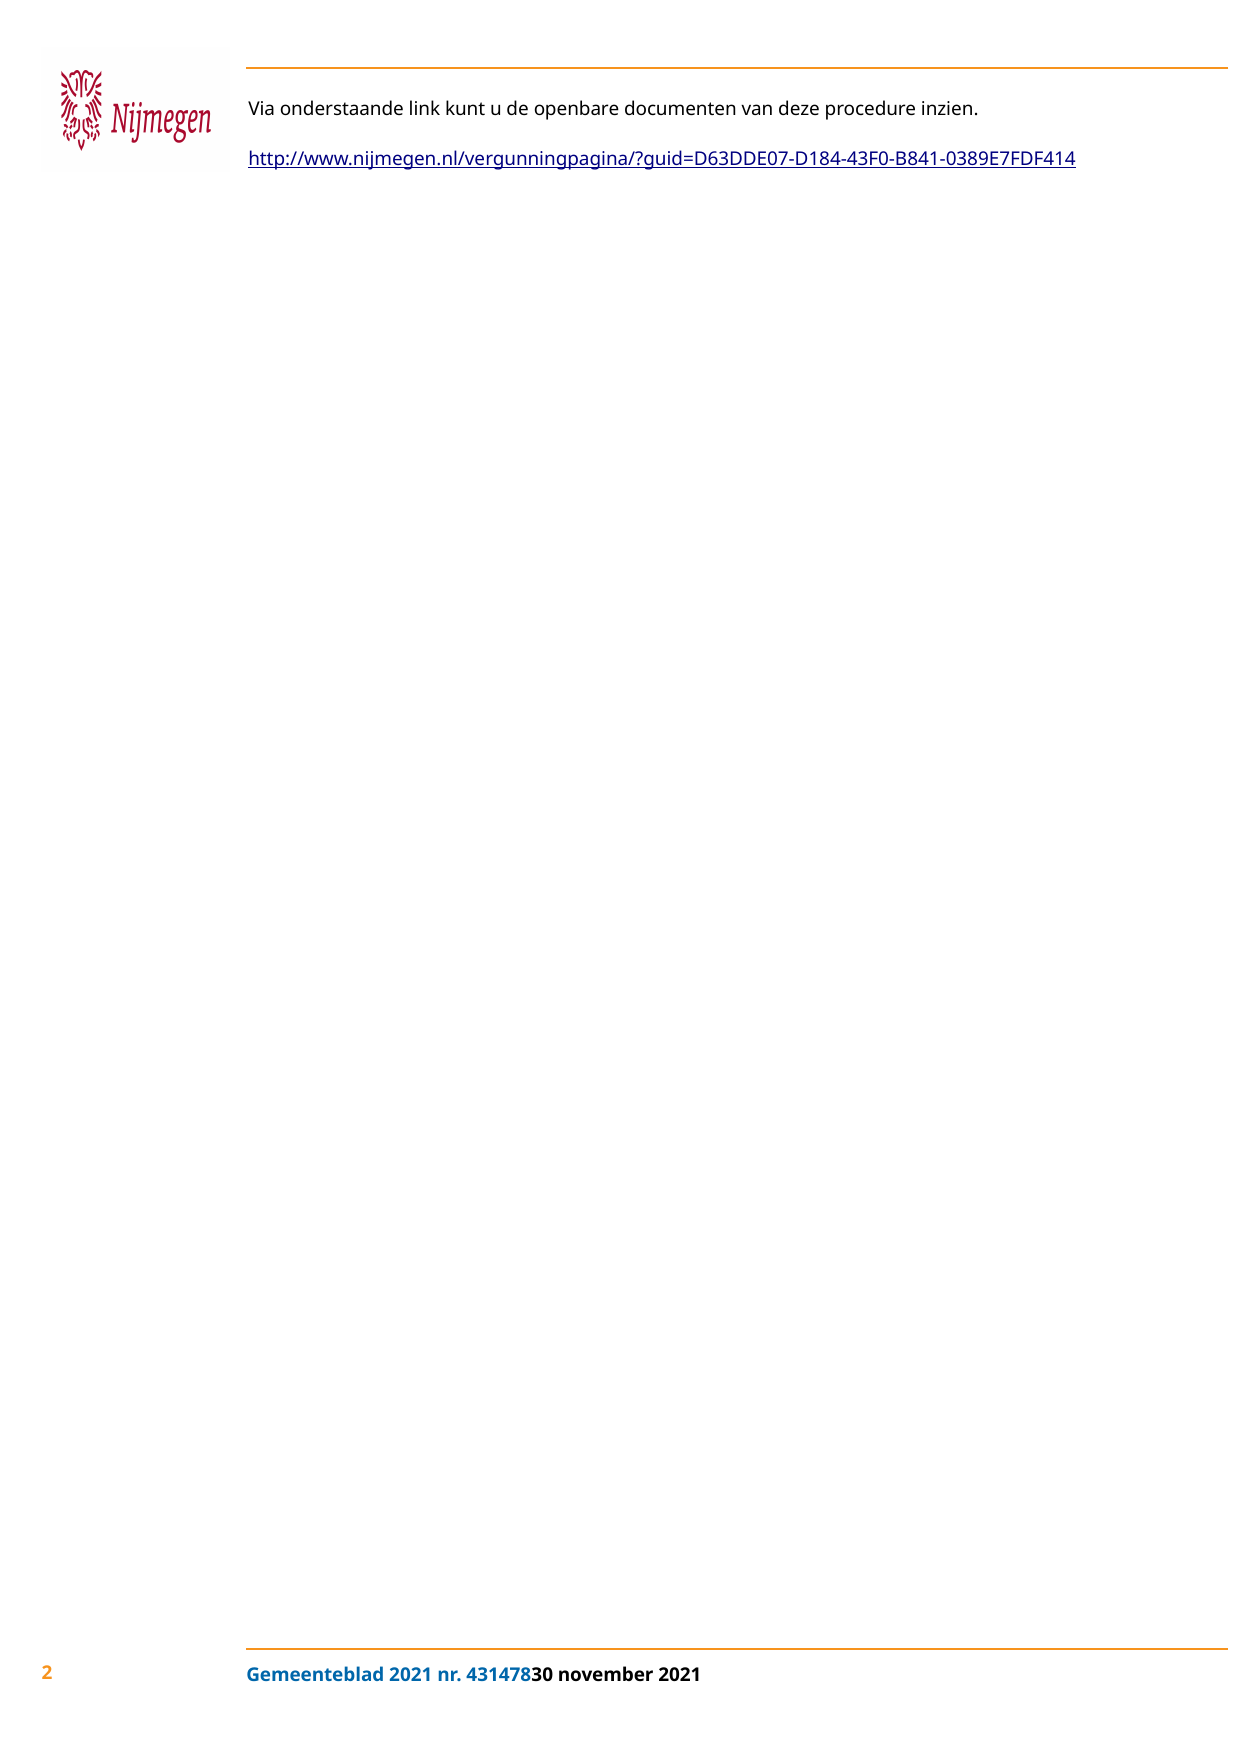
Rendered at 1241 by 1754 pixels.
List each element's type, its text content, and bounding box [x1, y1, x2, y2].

text Via onderstaande link kunt u de openbare documenten van deze procedure inzien. [248, 95, 1152, 121]
text http://www.nijmegen.nl/vergunningpagina/?guid=D63DDE07-D184-43F0-B841-0389E7FDF414 [248, 145, 1152, 171]
picture [41, 47, 231, 172]
